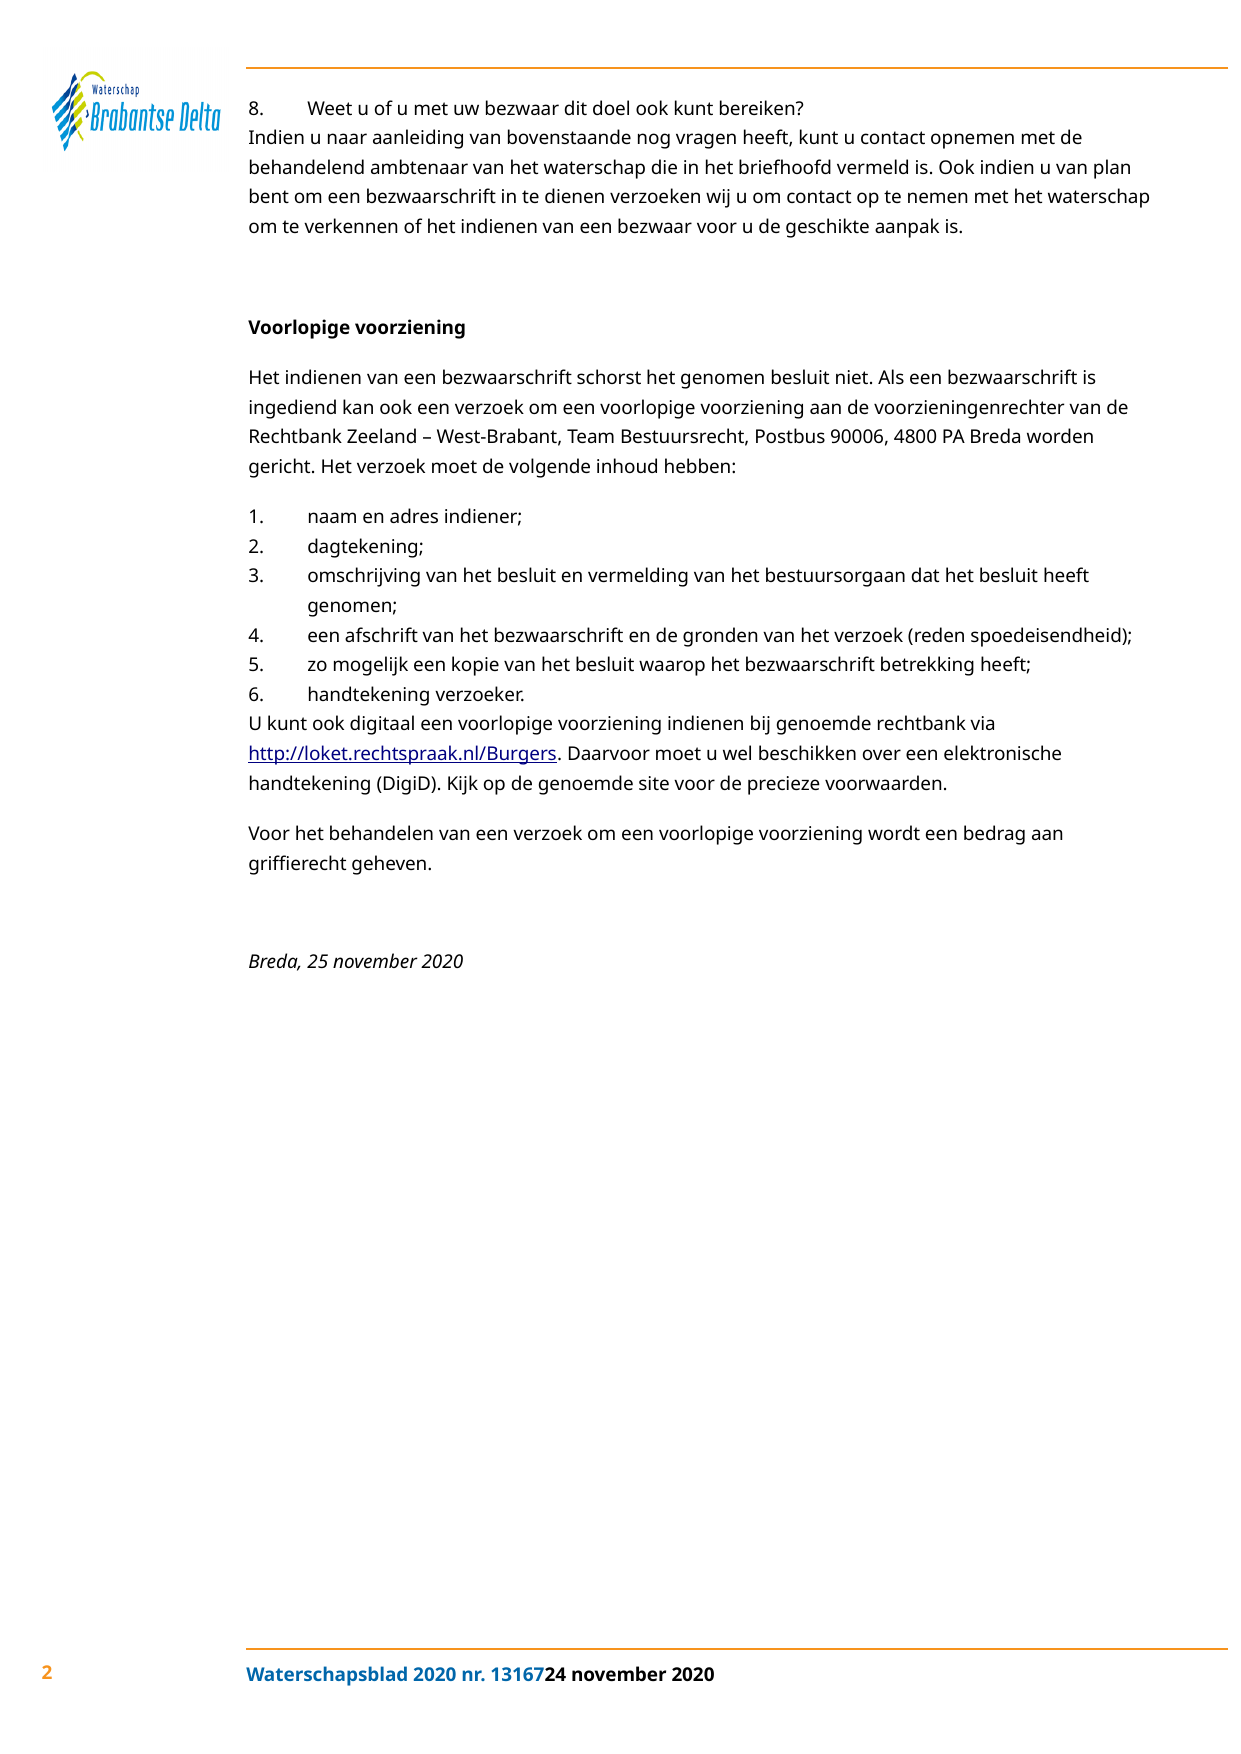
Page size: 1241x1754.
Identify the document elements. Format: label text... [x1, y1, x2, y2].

list naam en adres indiener; [248, 503, 1152, 529]
list zo mogelijk een kopie van het besluit waarop het bezwaarschrift betrekking heeft; [248, 651, 1152, 677]
text Breda, 25 november 2020 [248, 948, 1152, 974]
text U kunt ook digitaal een voorlopige voorziening indienen bij genoemde rechtbank via http://loket.rechtspraak.nl/Burgers. Daarvoor moet u wel beschikken over een elektronische handtekening (DigiD). Kijk op de genoemde site voor de precieze voorwaarden. [248, 711, 1152, 796]
picture [41, 47, 231, 172]
list een afschrift van het bezwaarschrift en de gronden van het verzoek (reden spoedeisendheid); [248, 622, 1152, 648]
text Indien u naar aanleiding van bovenstaande nog vragen heeft, kunt u contact opnemen met de behandelend ambtenaar van het waterschap die in het briefhoofd vermeld is. Ook indien u van plan bent om een bezwaarschrift in te dienen verzoeken wij u om contact op te nemen met het waterschap om te verkennen of het indienen van een bezwaar voor u de geschikte aanpak is. [248, 124, 1152, 239]
list dagtekening; [248, 533, 1152, 559]
text Het indienen van een bezwaarschrift schorst het genomen besluit niet. Als een bezwaarschrift is ingediend kan ook een verzoek om een voorlopige voorziening aan de voorzieningenrechter van de Rechtbank Zeeland – West-Brabant, Team Bestuursrecht, Postbus 90006, 4800 PA Breda worden gericht. Het verzoek moet de volgende inhoud hebben: [248, 364, 1152, 479]
text Voor het behandelen van een verzoek om een voorlopige voorziening wordt een bedrag aan griffierecht geheven. [248, 820, 1152, 876]
list handtekening verzoeker. [248, 681, 1152, 707]
text Voorlopige voorziening [248, 314, 1152, 340]
list Weet u of u met uw bezwaar dit doel ook kunt bereiken? [248, 95, 1152, 121]
list omschrijving van het besluit en vermelding van het bestuursorgaan dat het besluit heeft genomen; [248, 563, 1152, 618]
